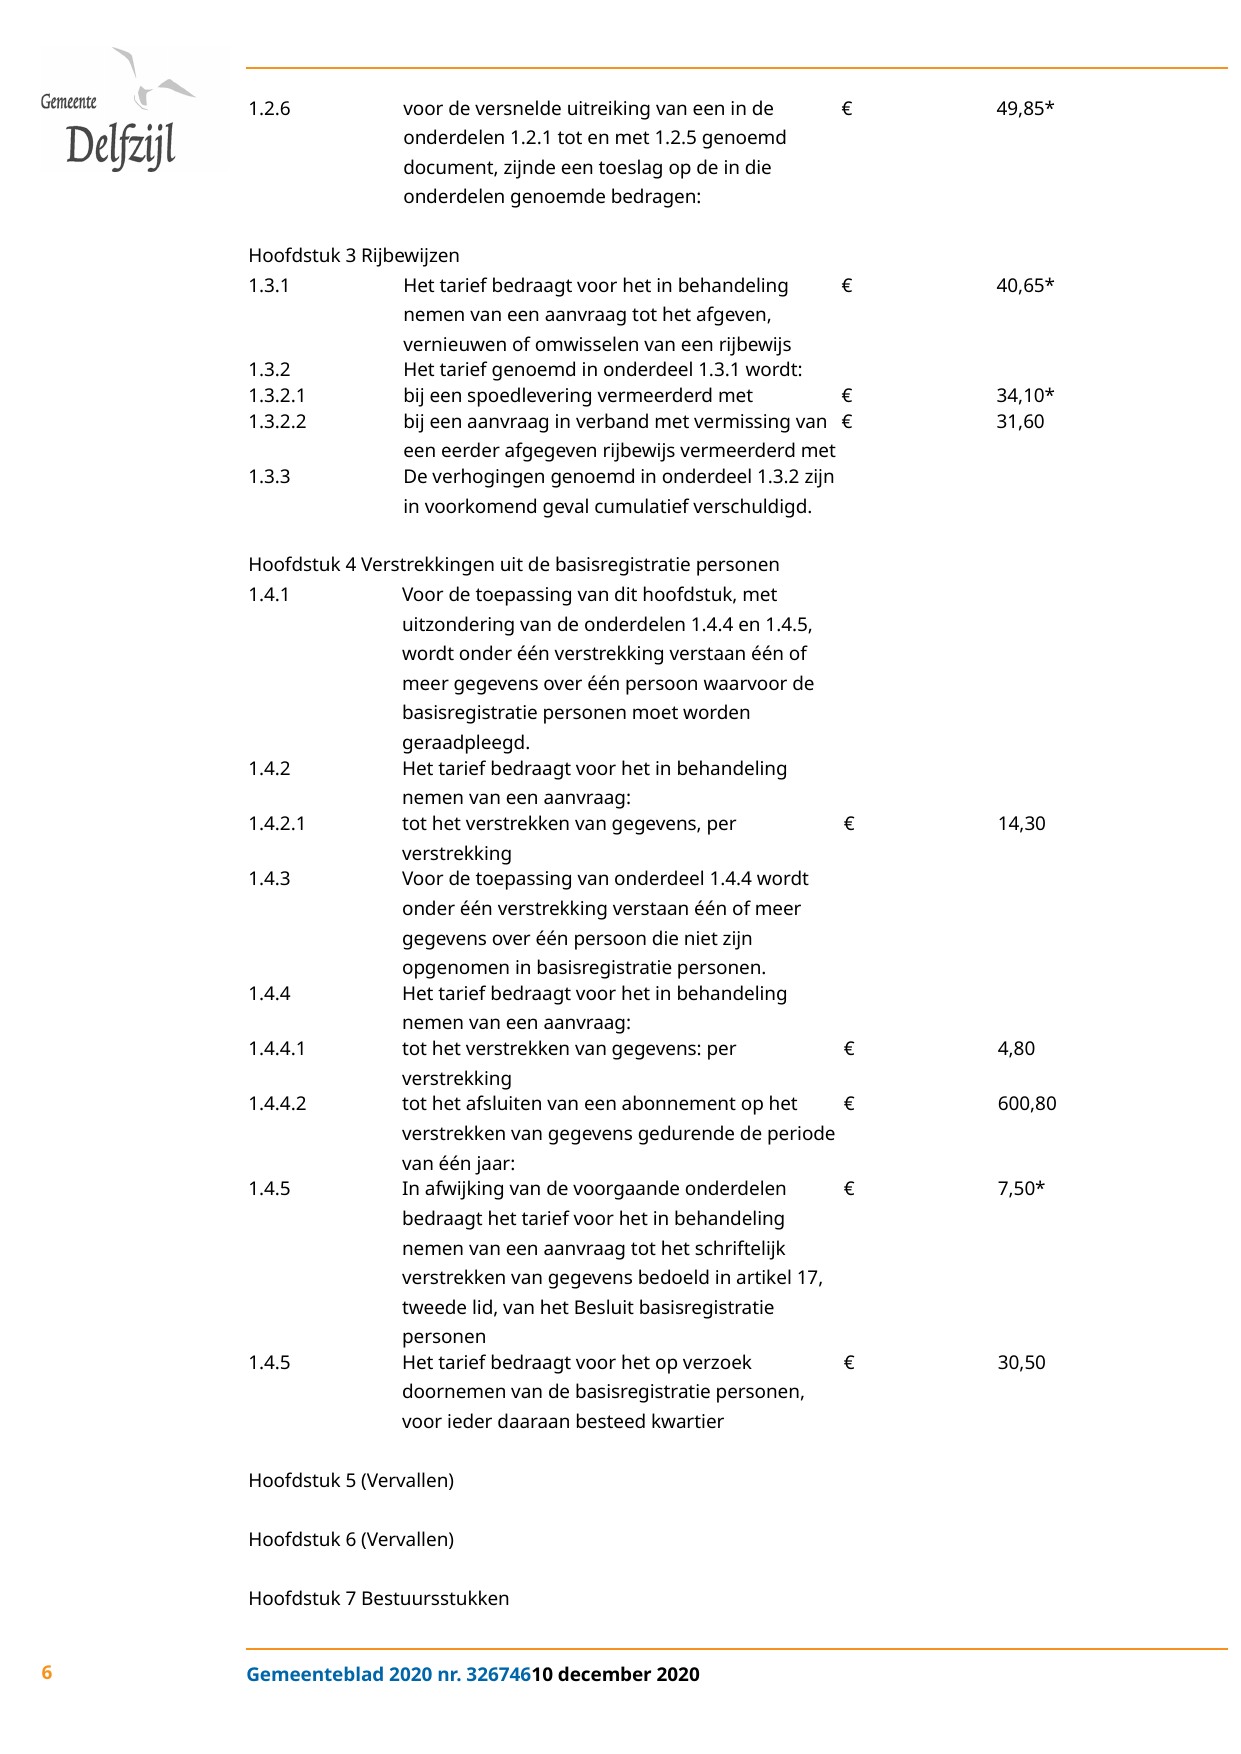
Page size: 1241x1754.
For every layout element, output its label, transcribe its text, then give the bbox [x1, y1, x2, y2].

table_cell 1.4.2 [248, 755, 402, 810]
table_cell Het tarief bedraagt voor het in behandeling nemen van een aanvraag: [402, 755, 844, 810]
text Hoofdstuk 3 Rijbewijzen [248, 242, 1152, 268]
table_cell € [844, 1091, 998, 1176]
table_cell [996, 357, 1152, 382]
table_cell 14,30 [998, 810, 1152, 866]
table_cell 30,50 [998, 1349, 1152, 1434]
table_cell tot het afsluiten van een abonnement op het verstrekken van gegevens gedurende de periode van één jaar: [402, 1091, 844, 1176]
table_cell [998, 755, 1152, 810]
table_cell 1.4.4.2 [248, 1091, 402, 1176]
table_cell Het tarief bedraagt voor het in behandeling nemen van een aanvraag: [402, 980, 844, 1035]
table_cell € [841, 383, 996, 408]
table_cell 1.4.5 [248, 1349, 402, 1434]
table_header [844, 581, 998, 755]
table_cell bij een spoedlevering vermeerderd met [403, 383, 841, 408]
table_cell 1.3.2.2 [248, 408, 403, 463]
table_cell 7,50* [998, 1176, 1152, 1349]
table_header Hoofdstuk 7 Bestuursstukken [248, 1585, 1152, 1611]
text Hoofdstuk 6 (Vervallen) [248, 1526, 1152, 1552]
table_cell 1.4.5 [248, 1176, 402, 1349]
table_header [998, 581, 1152, 755]
table_cell 1.3.2.1 [248, 383, 403, 408]
table_cell Het tarief genoemd in onderdeel 1.3.1 wordt: [403, 357, 841, 382]
table_cell [841, 357, 996, 382]
table_header Het tarief bedraagt voor het in behandeling nemen van een aanvraag tot het afgeven, vernieuwen of omwisselen van een rijbewijs [403, 272, 841, 357]
table_cell In afwijking van de voorgaande onderdelen bedraagt het tarief voor het in behandeling nemen van een aanvraag tot het schriftelijk verstrekken van gegevens bedoeld in artikel 17, tweede lid, van het Besluit basisregistratie personen [402, 1176, 844, 1349]
table_cell [844, 755, 998, 810]
table_cell [998, 980, 1152, 1035]
table_cell 1.4.4 [248, 980, 402, 1035]
table_cell 1.2.6 [248, 95, 403, 209]
table_header Voor de toepassing van dit hoofdstuk, met uitzondering van de onderdelen 1.4.4 en 1.4.5, wordt onder één verstrekking verstaan één of meer gegevens over één persoon waarvoor de basisregistratie personen moet worden geraadpleegd. [402, 581, 844, 755]
table_cell € [844, 1349, 998, 1434]
table_cell 1.4.3 [248, 866, 402, 980]
table_cell [844, 980, 998, 1035]
table_cell voor de versnelde uitreiking van een in de onderdelen 1.2.1 tot en met 1.2.5 genoemd document, zijnde een toeslag op de in die onderdelen genoemde bedragen: [403, 95, 841, 209]
table_cell [844, 866, 998, 980]
table_cell € [844, 1176, 998, 1349]
table_cell € [844, 1035, 998, 1091]
table_cell tot het verstrekken van gegevens, per verstrekking [402, 810, 844, 866]
picture [41, 47, 231, 172]
table_cell 34,10* [996, 383, 1152, 408]
text Hoofdstuk 4 Verstrekkingen uit de basisregistratie personen [248, 552, 1152, 577]
table_cell 1.4.4.1 [248, 1035, 402, 1091]
table_header 40,65* [996, 272, 1152, 357]
table_cell 1.4.2.1 [248, 810, 402, 866]
table_cell Voor de toepassing van onderdeel 1.4.4 wordt onder één verstrekking verstaan één of meer gegevens over één persoon die niet zijn opgenomen in basisregistratie personen. [402, 866, 844, 980]
table_cell bij een aanvraag in verband met vermissing van een eerder afgegeven rijbewijs vermeerderd met [403, 408, 841, 463]
text Hoofdstuk 5 (Vervallen) [248, 1467, 1152, 1493]
table_cell 1.3.2 [248, 357, 403, 382]
table_cell [841, 464, 996, 519]
table_cell € [844, 810, 998, 866]
table_cell 49,85* [996, 95, 1152, 209]
table_cell tot het verstrekken van gegevens: per verstrekking [402, 1035, 844, 1091]
table_cell € [841, 95, 996, 209]
table_header 1.4.1 [248, 581, 402, 755]
table_cell [998, 866, 1152, 980]
table_cell Het tarief bedraagt voor het op verzoek doornemen van de basisregistratie personen, voor ieder daaraan besteed kwartier [402, 1349, 844, 1434]
table_cell 4,80 [998, 1035, 1152, 1091]
table_cell De verhogingen genoemd in onderdeel 1.3.2 zijn in voorkomend geval cumulatief verschuldigd. [403, 464, 841, 519]
table_header 1.3.1 [248, 272, 403, 357]
table_cell [996, 464, 1152, 519]
table_cell € [841, 408, 996, 463]
table_cell 600,80 [998, 1091, 1152, 1176]
table_cell 31,60 [996, 408, 1152, 463]
table_header € [841, 272, 996, 357]
table_cell 1.3.3 [248, 464, 403, 519]
